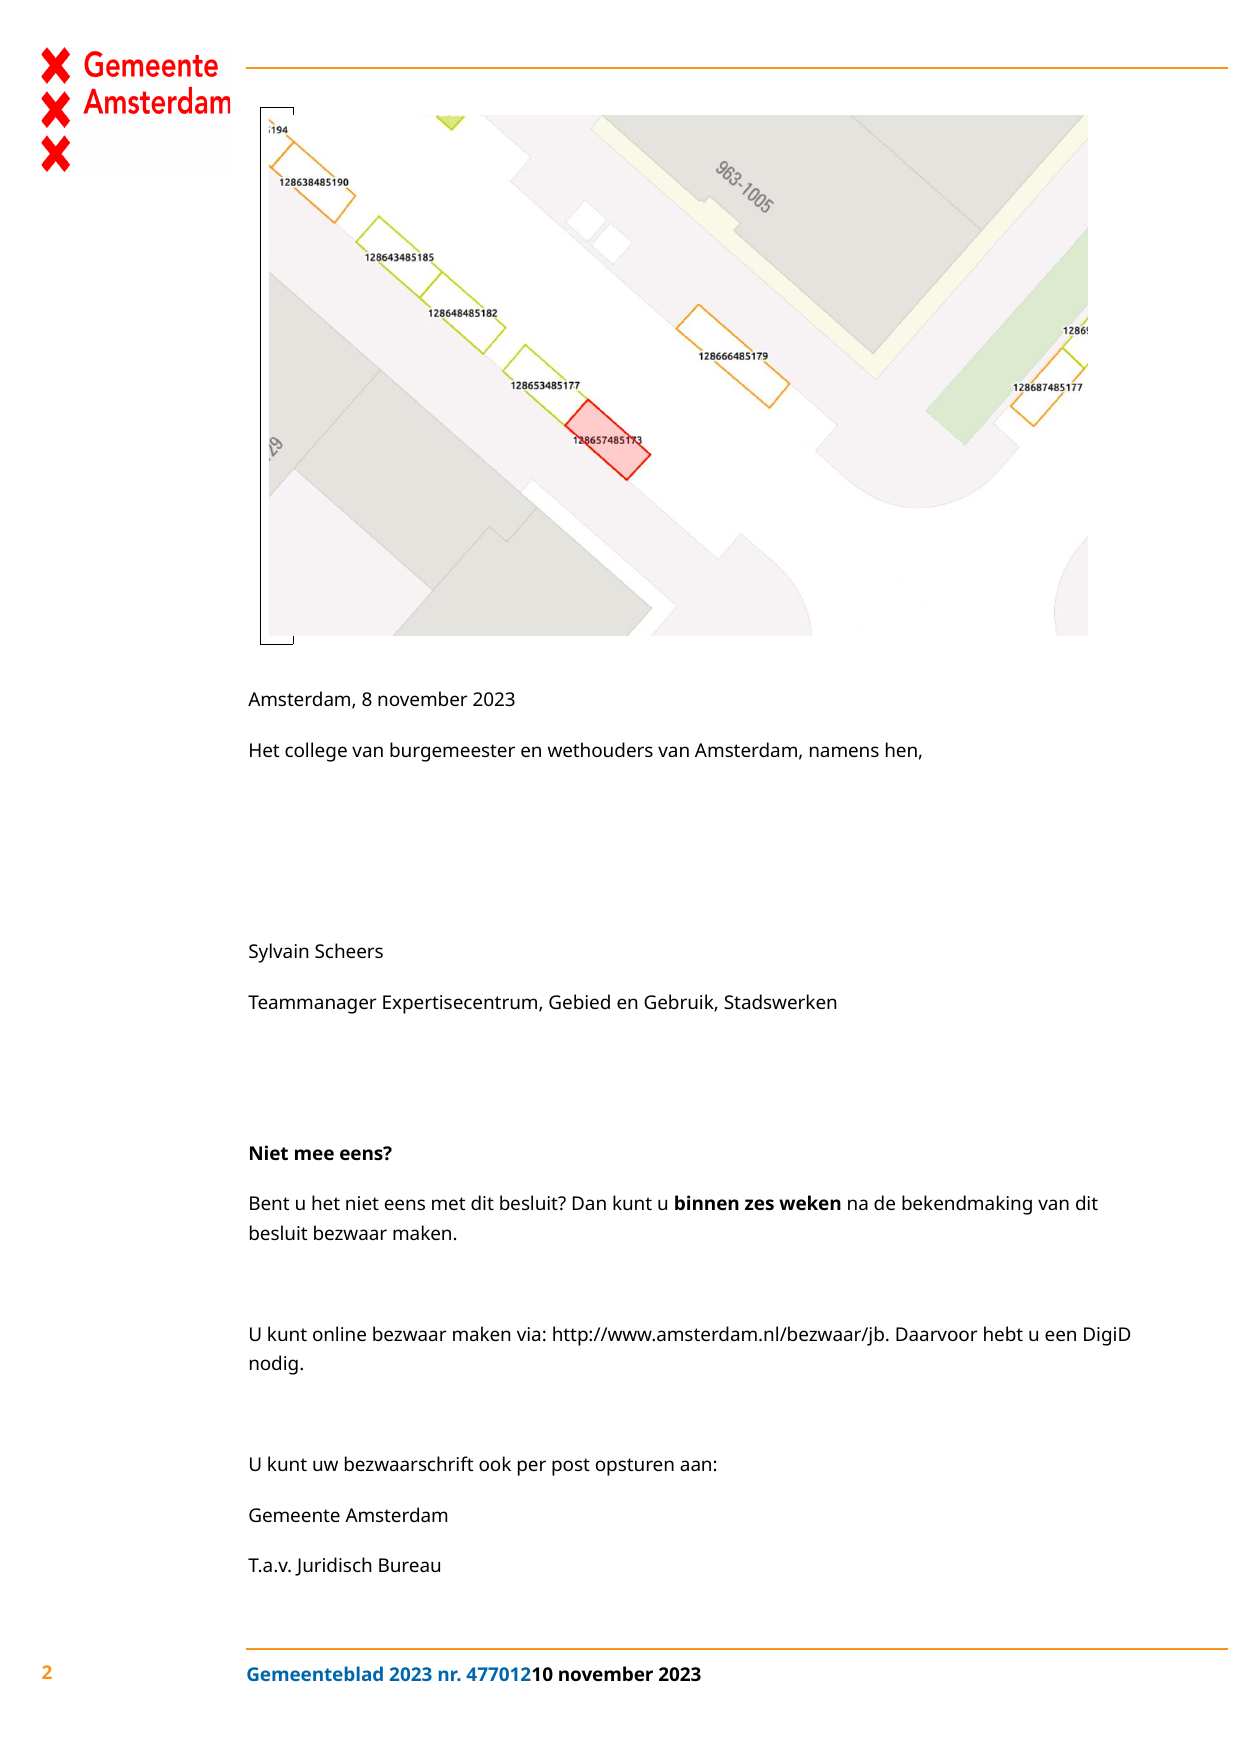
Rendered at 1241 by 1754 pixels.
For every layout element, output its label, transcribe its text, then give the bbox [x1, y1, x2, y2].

text T.a.v. Juridisch Bureau [248, 1552, 1152, 1578]
text Gemeente Amsterdam [248, 1502, 1152, 1528]
picture [268, 115, 1088, 636]
text Het college van burgemeester en wethouders van Amsterdam, namens hen, [248, 737, 1152, 763]
text Bent u het niet eens met dit besluit? Dan kunt u binnen zes weken na de bekendmaking van dit besluit bezwaar maken. [248, 1191, 1152, 1246]
text Sylvain Scheers [248, 938, 1152, 964]
text U kunt online bezwaar maken via: http://www.amsterdam.nl/bezwaar/jb. Daarvoor hebt u een DigiD nodig. [248, 1321, 1152, 1376]
picture [41, 47, 231, 172]
text Niet mee eens? [248, 1140, 1152, 1166]
text Amsterdam, 8 november 2023 [248, 686, 1152, 712]
text U kunt uw bezwaarschrift ook per post opsturen aan: [248, 1451, 1152, 1477]
text Teammanager Expertisecentrum, Gebied en Gebruik, Stadswerken [248, 989, 1152, 1015]
